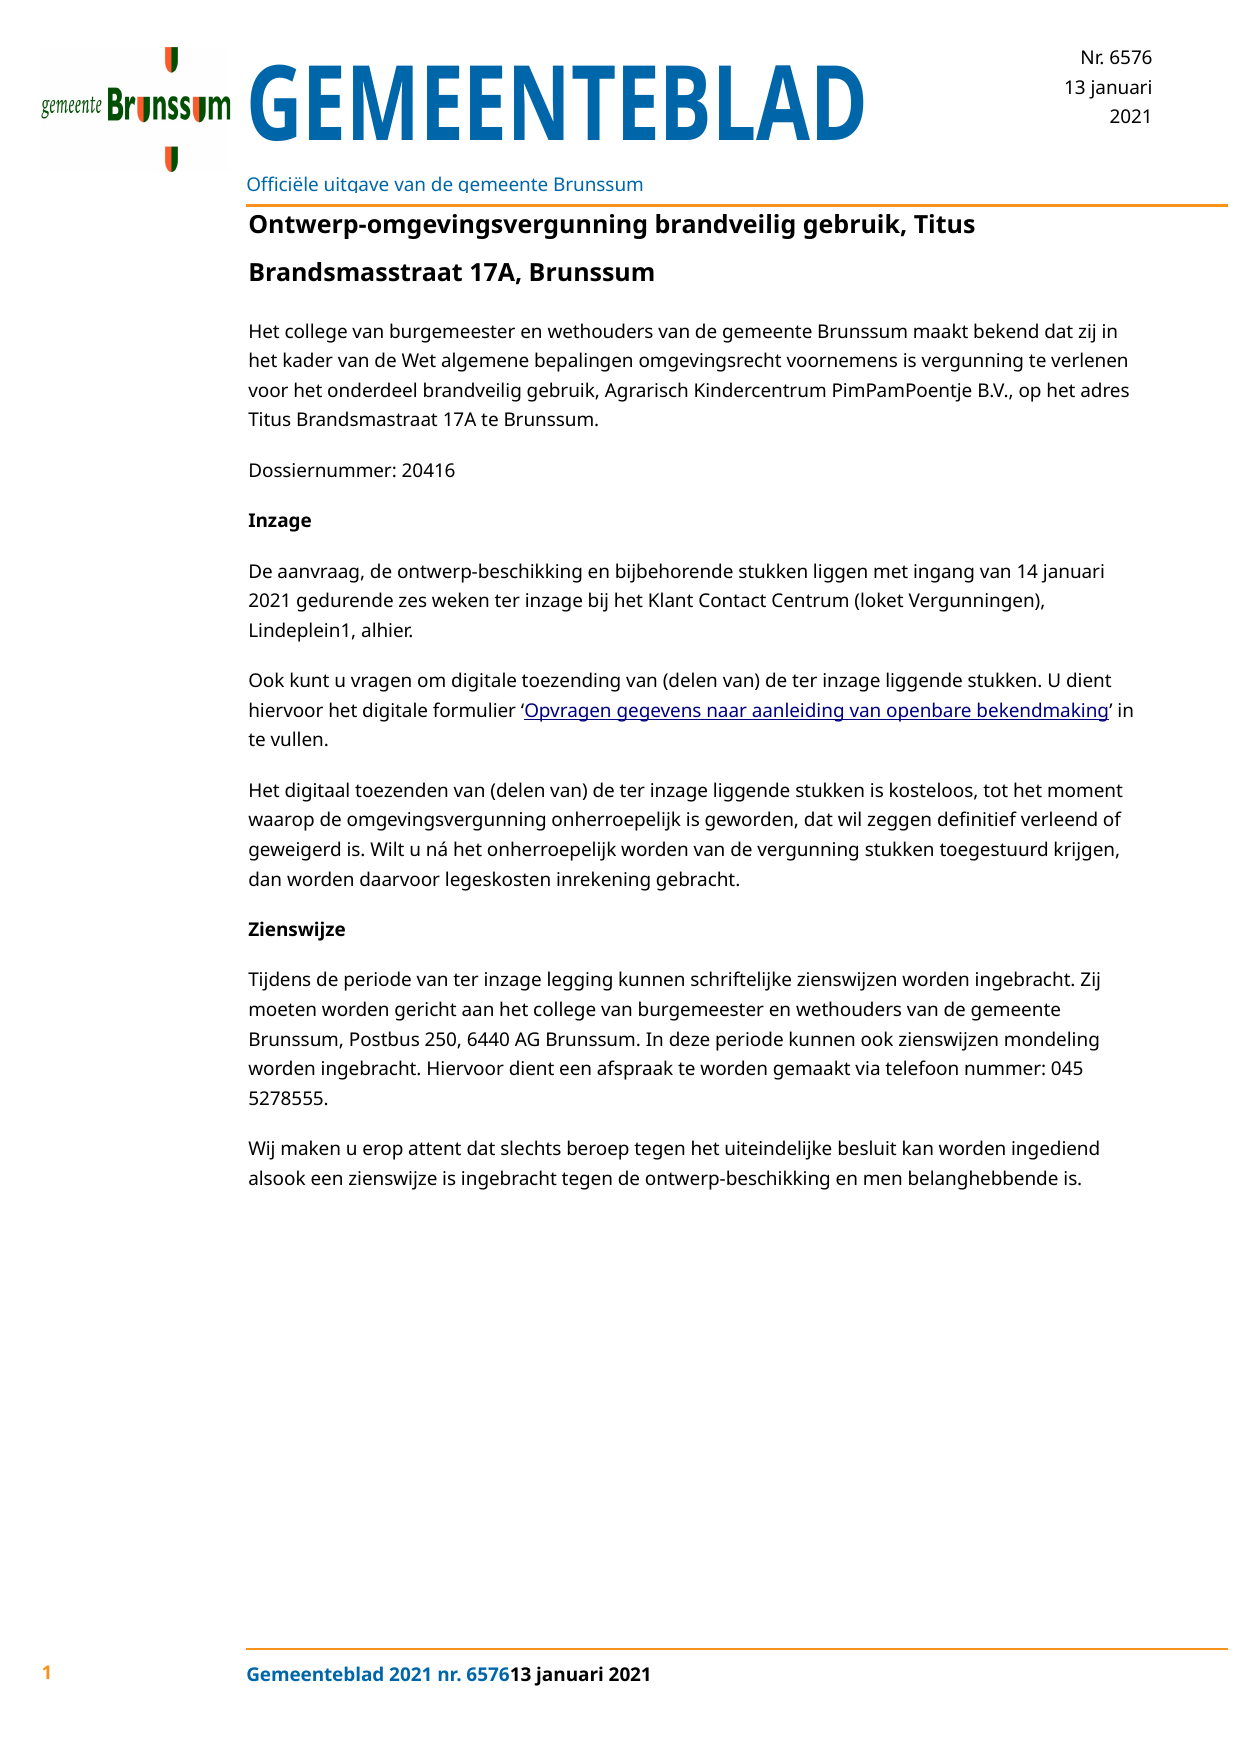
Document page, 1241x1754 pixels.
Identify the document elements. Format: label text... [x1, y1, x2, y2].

text Het college van burgemeester en wethouders van de gemeente Brunssum maakt bekend dat zij in het kader van de Wet algemene bepalingen omgevingsrecht voornemens is vergunning te verlenen voor het onderdeel brandveilig gebruik, Agrarisch Kindercentrum PimPamPoentje B.V., op het adres Titus Brandsmastraat 17A te Brunssum. [248, 318, 1152, 432]
text Tijdens de periode van ter inzage legging kunnen schriftelijke zienswijzen worden ingebracht. Zij moeten worden gericht aan het college van burgemeester en wethouders van de gemeente Brunssum, Postbus 250, 6440 AG Brunssum. In deze periode kunnen ook zienswijzen mondeling worden ingebracht. Hiervoor dient een afspraak te worden gemaakt via telefoon nummer: 045 5278555. [248, 967, 1152, 1111]
picture [41, 47, 231, 172]
text Wij maken u erop attent dat slechts beroep tegen het uiteindelijke besluit kan worden ingediend alsook een zienswijze is ingebracht tegen de ontwerp-beschikking en men belanghebbende is. [248, 1135, 1152, 1191]
text Ook kunt u vragen om digitale toezending van (delen van) de ter inzage liggende stukken. U dient hiervoor het digitale formulier ‘Opvragen gegevens naar aanleiding van openbare bekendmaking’ in te vullen. [248, 667, 1152, 752]
text De aanvraag, de ontwerp-beschikking en bijbehorende stukken liggen met ingang van 14 januari 2021 gedurende zes weken ter inzage bij het Klant Contact Centrum (loket Vergunningen), Lindeplein1, alhier. [248, 558, 1152, 643]
text Inzage [248, 507, 1152, 533]
text Het digitaal toezenden van (delen van) de ter inzage liggende stukken is kosteloos, tot het moment waarop de omgevingsvergunning onherroepelijk is geworden, dat wil zeggen definitief verleend of geweigerd is. Wilt u ná het onherroepelijk worden van de vergunning stukken toegestuurd krijgen, dan worden daarvoor legeskosten inrekening gebracht. [248, 777, 1152, 892]
text Dossiernummer: 20416 [248, 457, 1152, 483]
text Zienswijze [248, 916, 1152, 942]
text Ontwerp-omgevingsvergunning brandveilig gebruik, Titus Brandsmasstraat 17A, Brunssum [248, 207, 1152, 288]
